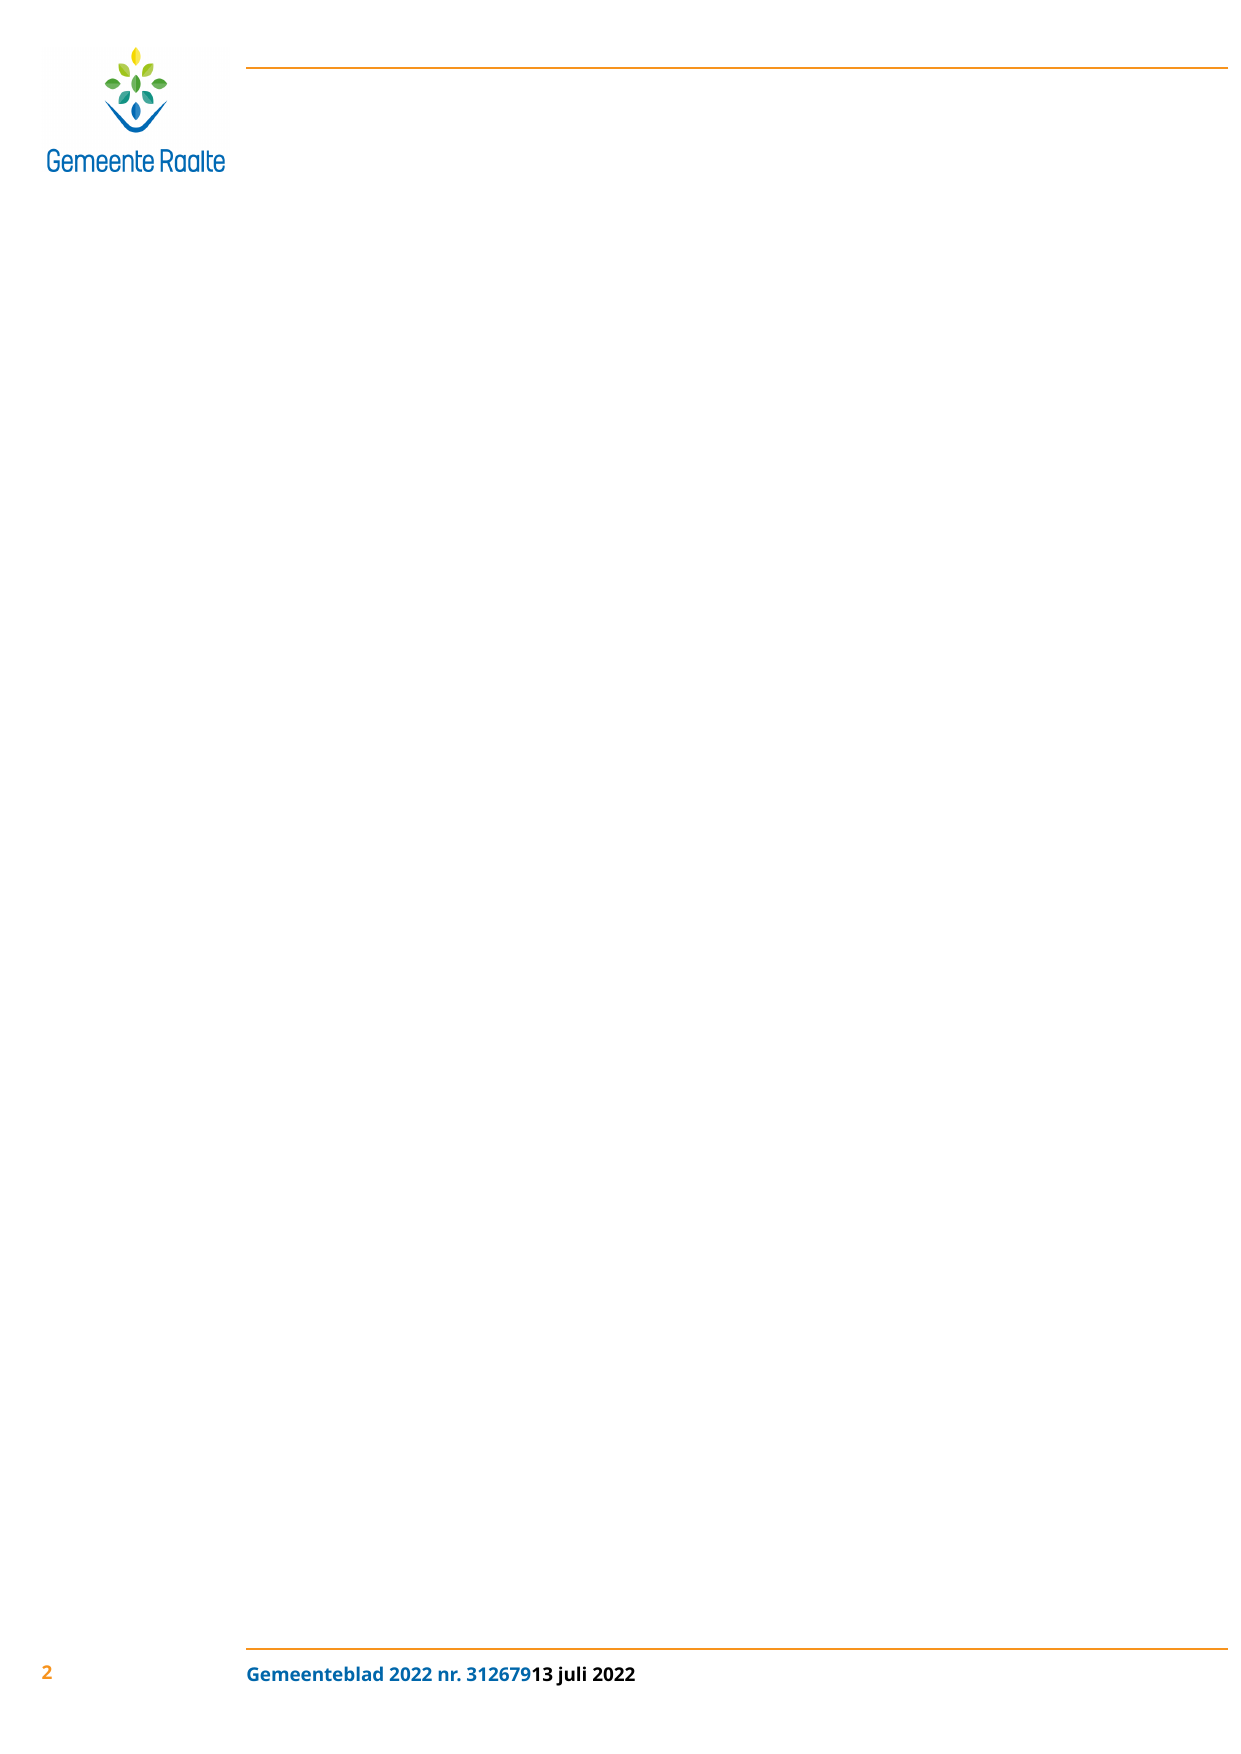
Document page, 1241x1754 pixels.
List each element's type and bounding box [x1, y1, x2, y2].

picture [41, 47, 231, 172]
